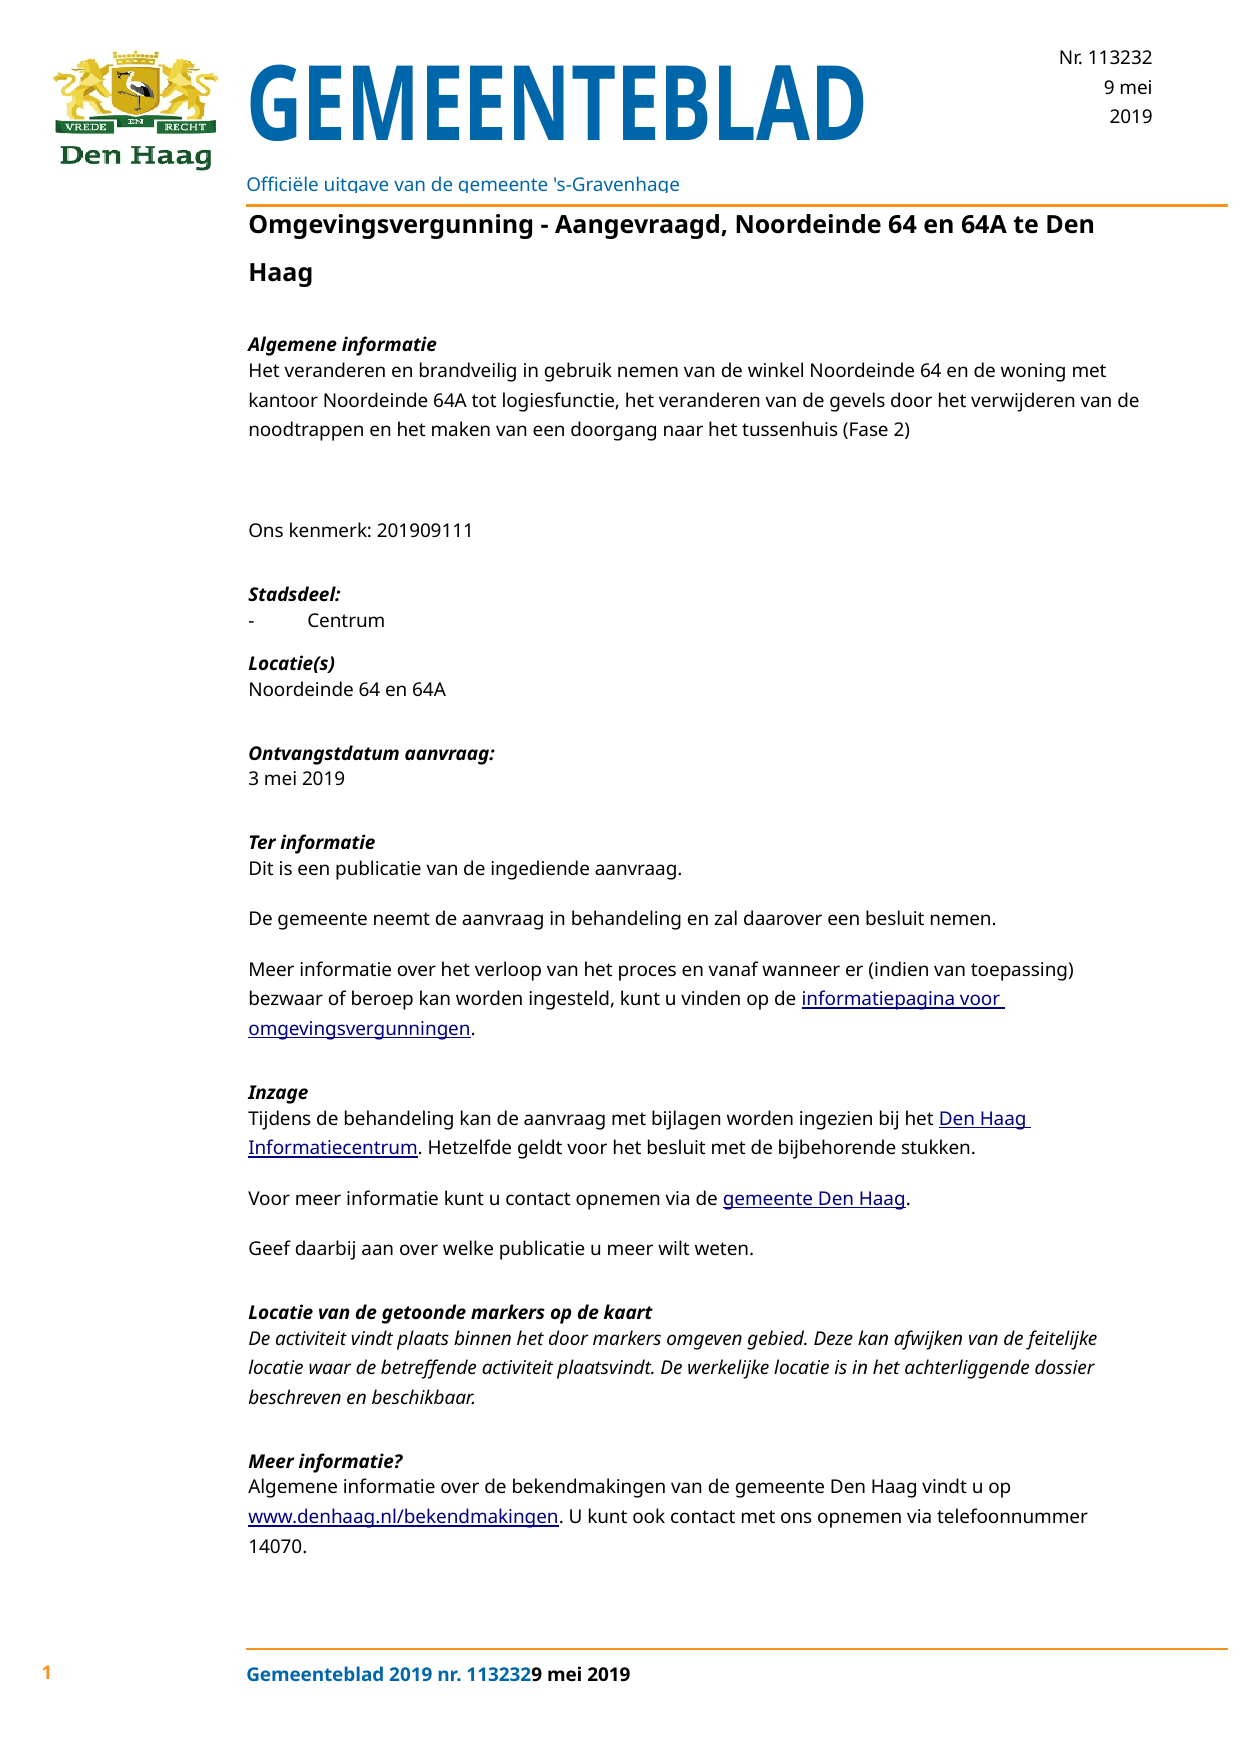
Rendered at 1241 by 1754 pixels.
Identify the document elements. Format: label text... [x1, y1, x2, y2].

text Ontvangstdatum aanvraag: [248, 740, 1152, 765]
text De gemeente neemt de aanvraag in behandeling en zal daarover een besluit nemen. [248, 906, 1152, 931]
text Stadsdeel: [248, 581, 1152, 607]
text De activiteit vindt plaats binnen het door markers omgeven gebied. Deze kan afwijken van de feitelijke locatie waar de betreffende activiteit plaatsvindt. De werkelijke locatie is in het achterliggende dossier beschreven en beschikbaar. [248, 1325, 1152, 1410]
text Meer informatie? [248, 1448, 1152, 1474]
text Het veranderen en brandveilig in gebruik nemen van de winkel Noordeinde 64 en de woning met kantoor Noordeinde 64A tot logiesfunctie, het veranderen van de gevels door het verwijderen van de noodtrappen en het maken van een doorgang naar het tussenhuis (Fase 2) [248, 357, 1152, 442]
picture [41, 47, 231, 172]
text Locatie(s) [248, 650, 1152, 676]
text Inzage [248, 1079, 1152, 1105]
text Ter informatie [248, 829, 1152, 855]
text Omgevingsvergunning - Aangevraagd, Noordeinde 64 en 64A te Den Haag [248, 207, 1152, 288]
text Ons kenmerk: 201909111 [248, 517, 1152, 543]
text Meer informatie over het verloop van het proces en vanaf wanneer er (indien van toepassing) bezwaar of beroep kan worden ingesteld, kunt u vinden op de informatiepagina voor omgevingsvergunningen. [248, 956, 1152, 1041]
list Centrum [248, 607, 1152, 633]
text Algemene informatie over de bekendmakingen van de gemeente Den Haag vindt u op www.denhaag.nl/bekendmakingen. U kunt ook contact met ons opnemen via telefoonnummer 14070. [248, 1474, 1152, 1559]
text Dit is een publicatie van de ingediende aanvraag. [248, 855, 1152, 881]
text Tijdens de behandeling kan de aanvraag met bijlagen worden ingezien bij het Den Haag Informatiecentrum. Hetzelfde geldt voor het besluit met de bijbehorende stukken. [248, 1105, 1152, 1160]
text Locatie van de getoonde markers op de kaart [248, 1299, 1152, 1325]
text 3 mei 2019 [248, 765, 1152, 791]
text Noordeinde 64 en 64A [248, 676, 1152, 701]
text Algemene informatie [248, 331, 1152, 357]
text Voor meer informatie kunt u contact opnemen via de gemeente Den Haag. [248, 1185, 1152, 1211]
text Geef daarbij aan over welke publicatie u meer wilt weten. [248, 1235, 1152, 1261]
